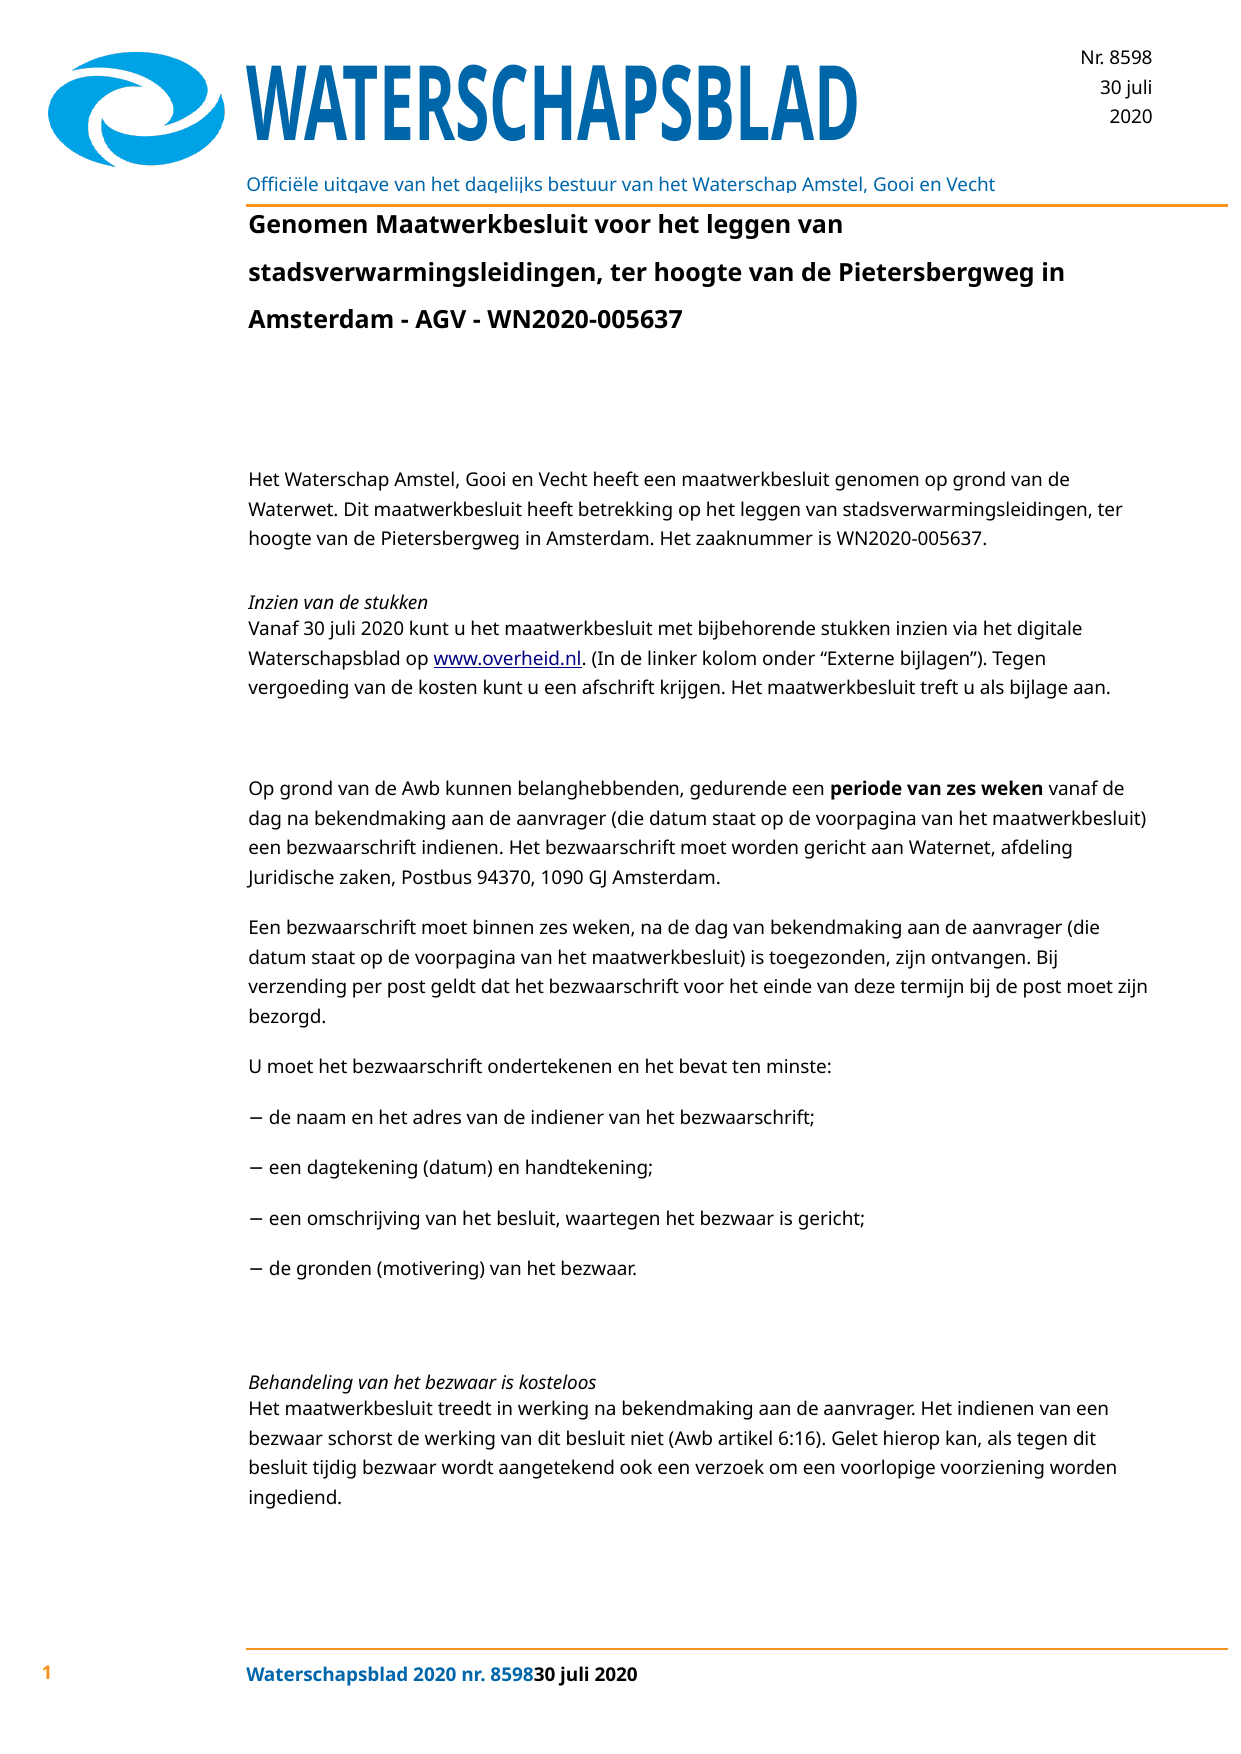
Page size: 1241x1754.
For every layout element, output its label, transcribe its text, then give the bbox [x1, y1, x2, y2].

text Een bezwaarschrift moet binnen zes weken, na de dag van bekendmaking aan de aanvrager (die datum staat op de voorpagina van het maatwerkbesluit) is toegezonden, zijn ontvangen. Bij verzending per post geldt dat het bezwaarschrift voor het einde van deze termijn bij de post moet zijn bezorgd. [248, 914, 1152, 1029]
text − een omschrijving van het besluit, waartegen het bezwaar is gericht; [248, 1205, 1152, 1231]
text Genomen Maatwerkbesluit voor het leggen van stadsverwarmingsleidingen, ter hoogte van de Pietersbergweg in Amsterdam - AGV - WN2020-005637 [248, 207, 1152, 336]
text − een dagtekening (datum) en handtekening; [248, 1154, 1152, 1180]
text Vanaf 30 juli 2020 kunt u het maatwerkbesluit met bijbehorende stukken inzien via het digitale Waterschapsblad op www.overheid.nl. (In de linker kolom onder “Externe bijlagen”). Tegen vergoeding van de kosten kunt u een afschrift krijgen. Het maatwerkbesluit treft u als bijlage aan. [248, 615, 1152, 700]
picture [41, 47, 231, 172]
text − de naam en het adres van de indiener van het bezwaarschrift; [248, 1104, 1152, 1130]
text Behandeling van het bezwaar is kosteloos [248, 1369, 1152, 1395]
text Op grond van de Awb kunnen belanghebbenden, gedurende een periode van zes weken vanaf de dag na bekendmaking aan de aanvrager (die datum staat op de voorpagina van het maatwerkbesluit) een bezwaarschrift indienen. Het bezwaarschrift moet worden gericht aan Waternet, afdeling Juridische zaken, Postbus 94370, 1090 GJ Amsterdam. [248, 775, 1152, 890]
text − de gronden (motivering) van het bezwaar. [248, 1255, 1152, 1281]
text Het maatwerkbesluit treedt in werking na bekendmaking aan de aanvrager. Het indienen van een bezwaar schorst de werking van dit besluit niet (Awb artikel 6:16). Gelet hierop kan, als tegen dit besluit tijdig bezwaar wordt aangetekend ook een verzoek om een voorlopige voorziening worden ingediend. [248, 1395, 1152, 1510]
text U moet het bezwaarschrift ondertekenen en het bevat ten minste: [248, 1053, 1152, 1079]
text Het Waterschap Amstel, Gooi en Vecht heeft een maatwerkbesluit genomen op grond van de Waterwet. Dit maatwerkbesluit heeft betrekking op het leggen van stadsverwarmingsleidingen, ter hoogte van de Pietersbergweg in Amsterdam. Het zaaknummer is WN2020-005637. [248, 466, 1152, 551]
text Inzien van de stukken [248, 589, 1152, 615]
